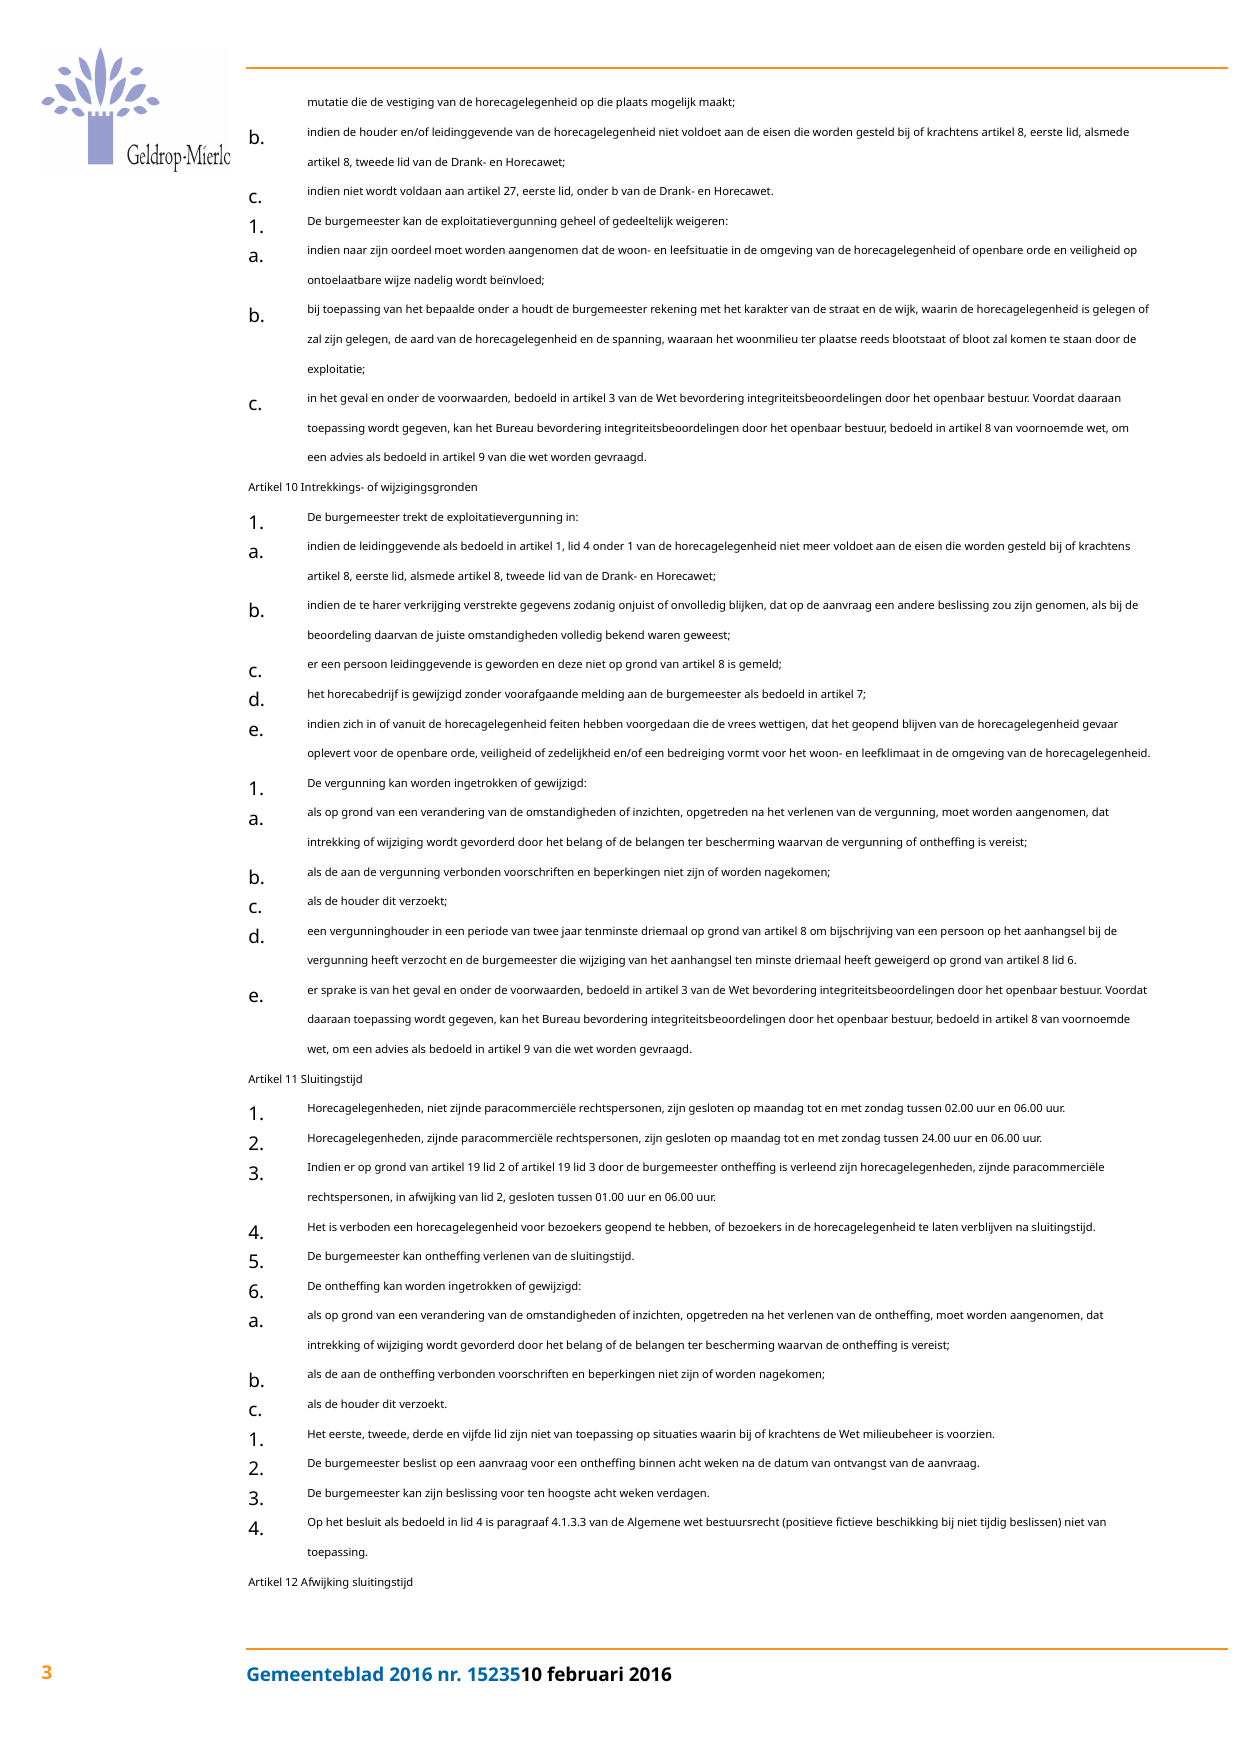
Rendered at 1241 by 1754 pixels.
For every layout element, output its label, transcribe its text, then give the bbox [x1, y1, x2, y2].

list Op het besluit als bedoeld in lid 4 is paragraaf 4.1.3.3 van de Algemene wet bestuursrecht (positieve fictieve beschikking bij niet tijdig beslissen) niet van toepassing. [248, 1515, 1152, 1570]
list indien zich in of vanuit de horecagelegenheid feiten hebben voorgedaan die de vrees wettigen, dat het geopend blijven van de horecagelegenheid gevaar oplevert voor de openbare orde, veiligheid of zedelijkheid en/of een bedreiging vormt voor het woon- en leefklimaat in de omgeving van de horecagelegenheid. [248, 716, 1152, 771]
list De ontheffing kan worden ingetrokken of gewijzigd: [248, 1278, 1152, 1304]
list het horecabedrijf is gewijzigd zonder voorafgaande melding aan de burgemeester als bedoeld in artikel 7; [248, 686, 1152, 712]
list als op grond van een verandering van de omstandigheden of inzichten, opgetreden na het verlenen van de ontheffing, moet worden aangenomen, dat intrekking of wijziging wordt gevorderd door het belang of de belangen ter bescherming waarvan de ontheffing is vereist; [248, 1308, 1152, 1363]
list als de aan de ontheffing verbonden voorschriften en beperkingen niet zijn of worden nagekomen; [248, 1367, 1152, 1393]
list Indien er op grond van artikel 19 lid 2 of artikel 19 lid 3 door de burgemeester ontheffing is verleend zijn horecagelegenheden, zijnde paracommerciële rechtspersonen, in afwijking van lid 2, gesloten tussen 01.00 uur en 06.00 uur. [248, 1160, 1152, 1215]
list Horecagelegenheden, niet zijnde paracommerciële rechtspersonen, zijn gesloten op maandag tot en met zondag tussen 02.00 uur en 06.00 uur. [248, 1101, 1152, 1126]
list De burgemeester kan de exploitatievergunning geheel of gedeeltelijk weigeren: [248, 213, 1152, 239]
list bij toepassing van het bepaalde onder a houdt de burgemeester rekening met het karakter van de straat en de wijk, waarin de horecagelegenheid is gelegen of zal zijn gelegen, de aard van de horecagelegenheid en de spanning, waaraan het woonmilieu ter plaatse reeds blootstaat of bloot zal komen te staan door de exploitatie; [248, 302, 1152, 387]
list in het geval en onder de voorwaarden, bedoeld in artikel 3 van de Wet bevordering integriteitsbeoordelingen door het openbaar bestuur. Voordat daaraan toepassing wordt gegeven, kan het Bureau bevordering integriteitsbeoordelingen door het openbaar bestuur, bedoeld in artikel 8 van voornoemde wet, om een advies als bedoeld in artikel 9 van die wet worden gevraagd. [248, 391, 1152, 476]
list er een persoon leidinggevende is geworden en deze niet op grond van artikel 8 is gemeld; [248, 657, 1152, 683]
list De burgemeester kan zijn beslissing voor ten hoogste acht weken verdagen. [248, 1485, 1152, 1511]
text Artikel 12 Afwijking sluitingstijd [248, 1574, 1152, 1600]
list De vergunning kan worden ingetrokken of gewijzigd: [248, 775, 1152, 801]
text Artikel 11 Sluitingstijd [248, 1071, 1152, 1097]
list als de houder dit verzoekt; [248, 893, 1152, 919]
list een vergunninghouder in een periode van twee jaar tenminste driemaal op grond van artikel 8 om bijschrijving van een persoon op het aanhangsel bij de vergunning heeft verzocht en de burgemeester die wijziging van het aanhangsel ten minste driemaal heeft geweigerd op grond van artikel 8 lid 6. [248, 923, 1152, 978]
list mutatie die de vestiging van de horecagelegenheid op die plaats mogelijk maakt; [248, 95, 1152, 121]
text Artikel 10 Intrekkings- of wijzigingsgronden [248, 479, 1152, 505]
list indien niet wordt voldaan aan artikel 27, eerste lid, onder b van de Drank- en Horecawet. [248, 183, 1152, 209]
list De burgemeester trekt de exploitatievergunning in: [248, 509, 1152, 535]
list indien de te harer verkrijging verstrekte gegevens zodanig onjuist of onvolledig blijken, dat op de aanvraag een andere beslissing zou zijn genomen, als bij de beoordeling daarvan de juiste omstandigheden volledig bekend waren geweest; [248, 598, 1152, 653]
list er sprake is van het geval en onder de voorwaarden, bedoeld in artikel 3 van de Wet bevordering integriteitsbeoordelingen door het openbaar bestuur. Voordat daaraan toepassing wordt gegeven, kan het Bureau bevordering integriteitsbeoordelingen door het openbaar bestuur, bedoeld in artikel 8 van voornoemde wet, om een advies als bedoeld in artikel 9 van die wet worden gevraagd. [248, 982, 1152, 1067]
list De burgemeester kan ontheffing verlenen van de sluitingstijd. [248, 1248, 1152, 1274]
list indien de leidinggevende als bedoeld in artikel 1, lid 4 onder 1 van de horecagelegenheid niet meer voldoet aan de eisen die worden gesteld bij of krachtens artikel 8, eerste lid, alsmede artikel 8, tweede lid van de Drank- en Horecawet; [248, 538, 1152, 594]
list als de aan de vergunning verbonden voorschriften en beperkingen niet zijn of worden nagekomen; [248, 864, 1152, 890]
list indien naar zijn oordeel moet worden aangenomen dat de woon- en leefsituatie in de omgeving van de horecagelegenheid of openbare orde en veiligheid op ontoelaatbare wijze nadelig wordt beïnvloed; [248, 243, 1152, 298]
list Het eerste, tweede, derde en vijfde lid zijn niet van toepassing op situaties waarin bij of krachtens de Wet milieubeheer is voorzien. [248, 1426, 1152, 1452]
picture [41, 47, 231, 172]
list De burgemeester beslist op een aanvraag voor een ontheffing binnen acht weken na de datum van ontvangst van de aanvraag. [248, 1456, 1152, 1481]
list als de houder dit verzoekt. [248, 1396, 1152, 1422]
list indien de houder en/of leidinggevende van de horecagelegenheid niet voldoet aan de eisen die worden gesteld bij of krachtens artikel 8, eerste lid, alsmede artikel 8, tweede lid van de Drank- en Horecawet; [248, 124, 1152, 180]
list Het is verboden een horecagelegenheid voor bezoekers geopend te hebben, of bezoekers in de horecagelegenheid te laten verblijven na sluitingstijd. [248, 1219, 1152, 1245]
list Horecagelegenheden, zijnde paracommerciële rechtspersonen, zijn gesloten op maandag tot en met zondag tussen 24.00 uur en 06.00 uur. [248, 1130, 1152, 1156]
list als op grond van een verandering van de omstandigheden of inzichten, opgetreden na het verlenen van de vergunning, moet worden aangenomen, dat intrekking of wijziging wordt gevorderd door het belang of de belangen ter bescherming waarvan de vergunning of ontheffing is vereist; [248, 805, 1152, 860]
